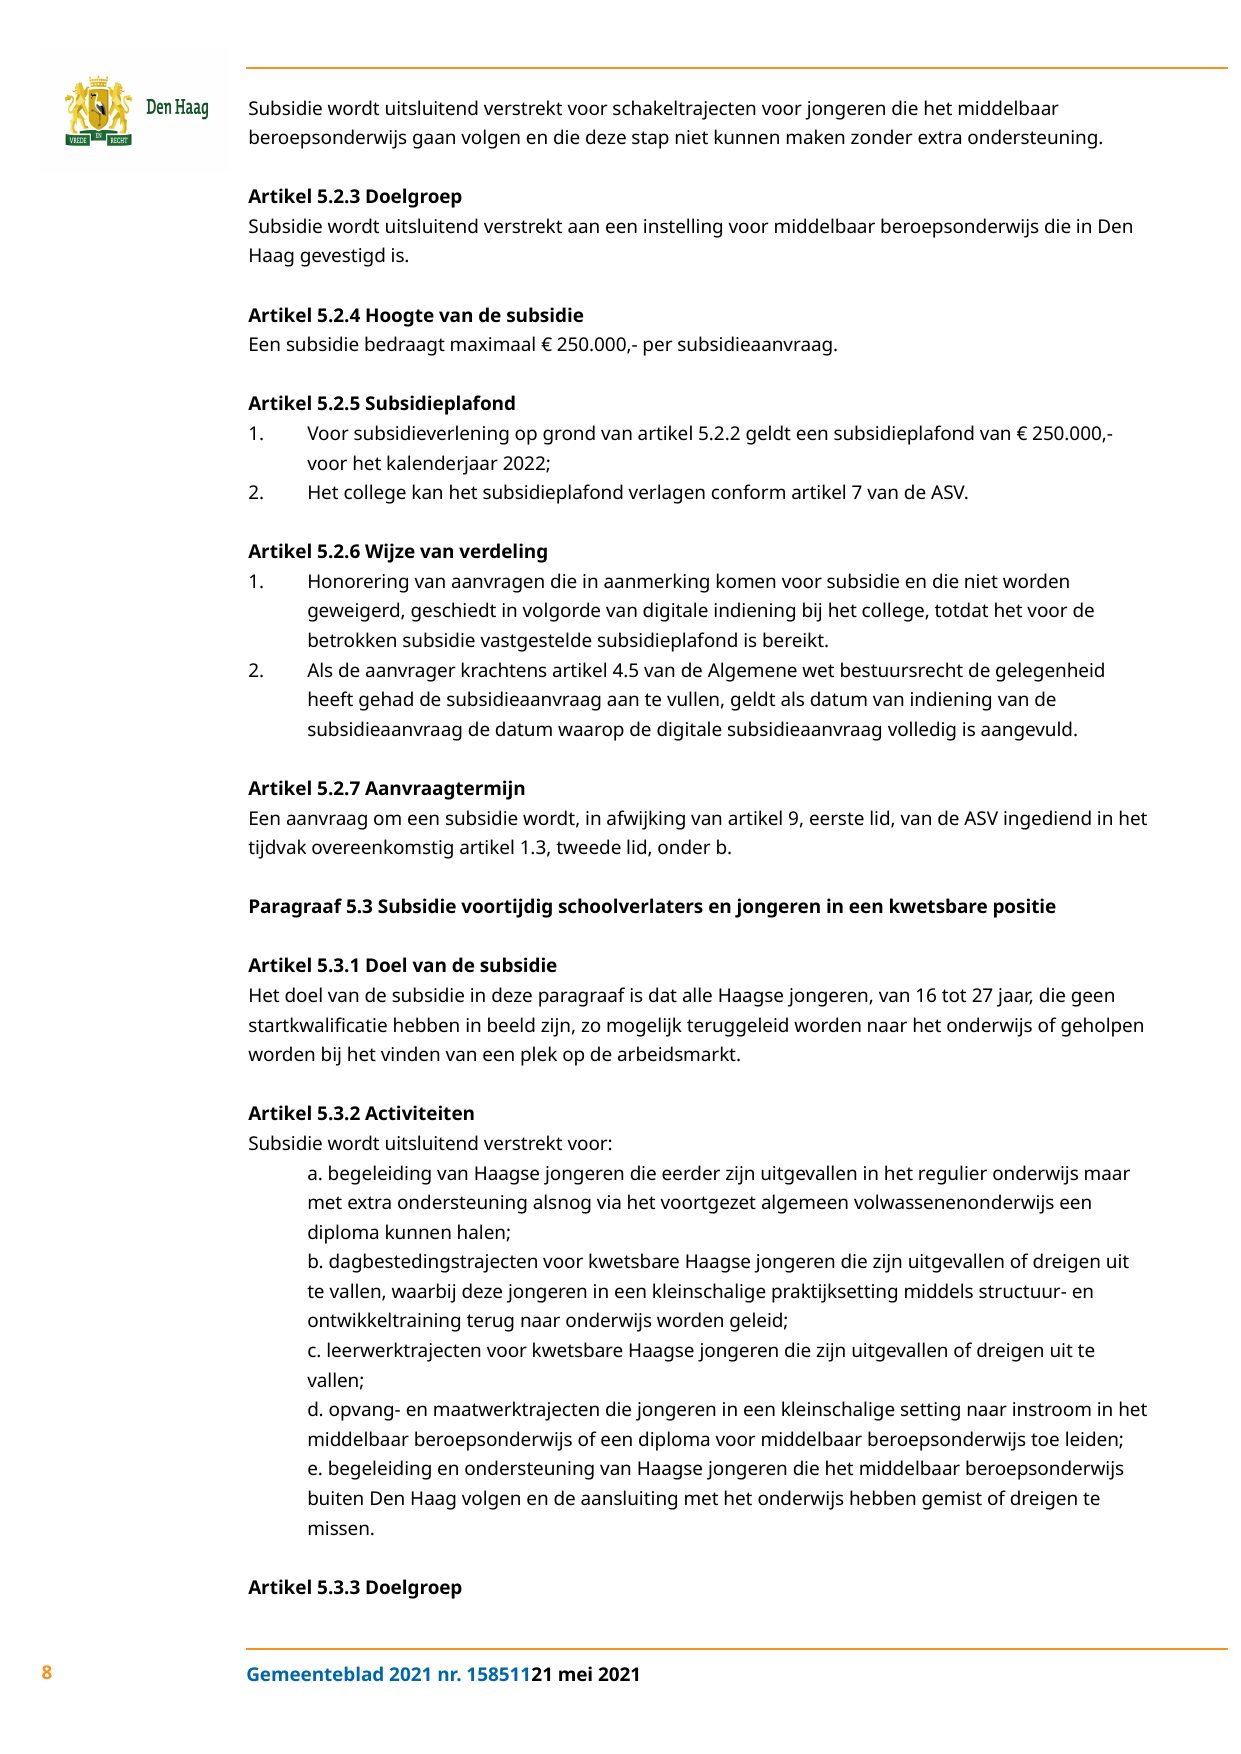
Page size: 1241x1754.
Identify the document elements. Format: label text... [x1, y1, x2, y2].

list Het college kan het subsidieplafond verlagen conform artikel 7 van de ASV. [248, 479, 1152, 505]
text Artikel 5.3.2 Activiteiten [248, 1101, 1152, 1126]
text Subsidie wordt uitsluitend verstrekt aan een instelling voor middelbaar beroepsonderwijs die in Den Haag gevestigd is. [248, 213, 1152, 268]
text Subsidie wordt uitsluitend verstrekt voor schakeltrajecten voor jongeren die het middelbaar beroepsonderwijs gaan volgen en die deze stap niet kunnen maken zonder extra ondersteuning. [248, 95, 1152, 150]
list Als de aanvrager krachtens artikel 4.5 van de Algemene wet bestuursrecht de gelegenheid heeft gehad de subsidieaanvraag aan te vullen, geldt als datum van indiening van de subsidieaanvraag de datum waarop de digitale subsidieaanvraag volledig is aangevuld. [248, 657, 1152, 742]
text Artikel 5.3.1 Doel van de subsidie [248, 953, 1152, 978]
list b. dagbestedingstrajecten voor kwetsbare Haagse jongeren die zijn uitgevallen of dreigen uit te vallen, waarbij deze jongeren in een kleinschalige praktijksetting middels structuur- en ontwikkeltraining terug naar onderwijs worden geleid; [248, 1248, 1152, 1333]
text Subsidie wordt uitsluitend verstrekt voor: [248, 1130, 1152, 1156]
list e. begeleiding en ondersteuning van Haagse jongeren die het middelbaar beroepsonderwijs buiten Den Haag volgen en de aansluiting met het onderwijs hebben gemist of dreigen te missen. [248, 1456, 1152, 1541]
text Artikel 5.2.5 Subsidieplafond [248, 391, 1152, 416]
text Het doel van de subsidie in deze paragraaf is dat alle Haagse jongeren, van 16 tot 27 jaar, die geen startkwalificatie hebben in beeld zijn, zo mogelijk teruggeleid worden naar het onderwijs of geholpen worden bij het vinden van een plek op de arbeidsmarkt. [248, 982, 1152, 1067]
text Artikel 5.2.3 Doelgroep [248, 183, 1152, 209]
list a. begeleiding van Haagse jongeren die eerder zijn uitgevallen in het regulier onderwijs maar met extra ondersteuning alsnog via het voortgezet algemeen volwassenenonderwijs een diploma kunnen halen; [248, 1160, 1152, 1245]
list c. leerwerktrajecten voor kwetsbare Haagse jongeren die zijn uitgevallen of dreigen uit te vallen; [248, 1337, 1152, 1393]
text Artikel 5.2.6 Wijze van verdeling [248, 538, 1152, 564]
text Artikel 5.3.3 Doelgroep [248, 1574, 1152, 1600]
list Honorering van aanvragen die in aanmerking komen voor subsidie en die niet worden geweigerd, geschiedt in volgorde van digitale indiening bij het college, totdat het voor de betrokken subsidie vastgestelde subsidieplafond is bereikt. [248, 568, 1152, 653]
list Voor subsidieverlening op grond van artikel 5.2.2 geldt een subsidieplafond van € 250.000,- voor het kalenderjaar 2022; [248, 420, 1152, 476]
text Artikel 5.2.4 Hoogte van de subsidie [248, 302, 1152, 328]
list d. opvang- en maatwerktrajecten die jongeren in een kleinschalige setting naar instroom in het middelbaar beroepsonderwijs of een diploma voor middelbaar beroepsonderwijs toe leiden; [248, 1396, 1152, 1452]
text Een aanvraag om een subsidie wordt, in afwijking van artikel 9, eerste lid, van de ASV ingediend in het tijdvak overeenkomstig artikel 1.3, tweede lid, onder b. [248, 805, 1152, 860]
text Artikel 5.2.7 Aanvraagtermijn [248, 775, 1152, 801]
picture [41, 47, 231, 172]
text Een subsidie bedraagt maximaal € 250.000,- per subsidieaanvraag. [248, 331, 1152, 357]
text Paragraaf 5.3 Subsidie voortijdig schoolverlaters en jongeren in een kwetsbare positie [248, 893, 1152, 919]
